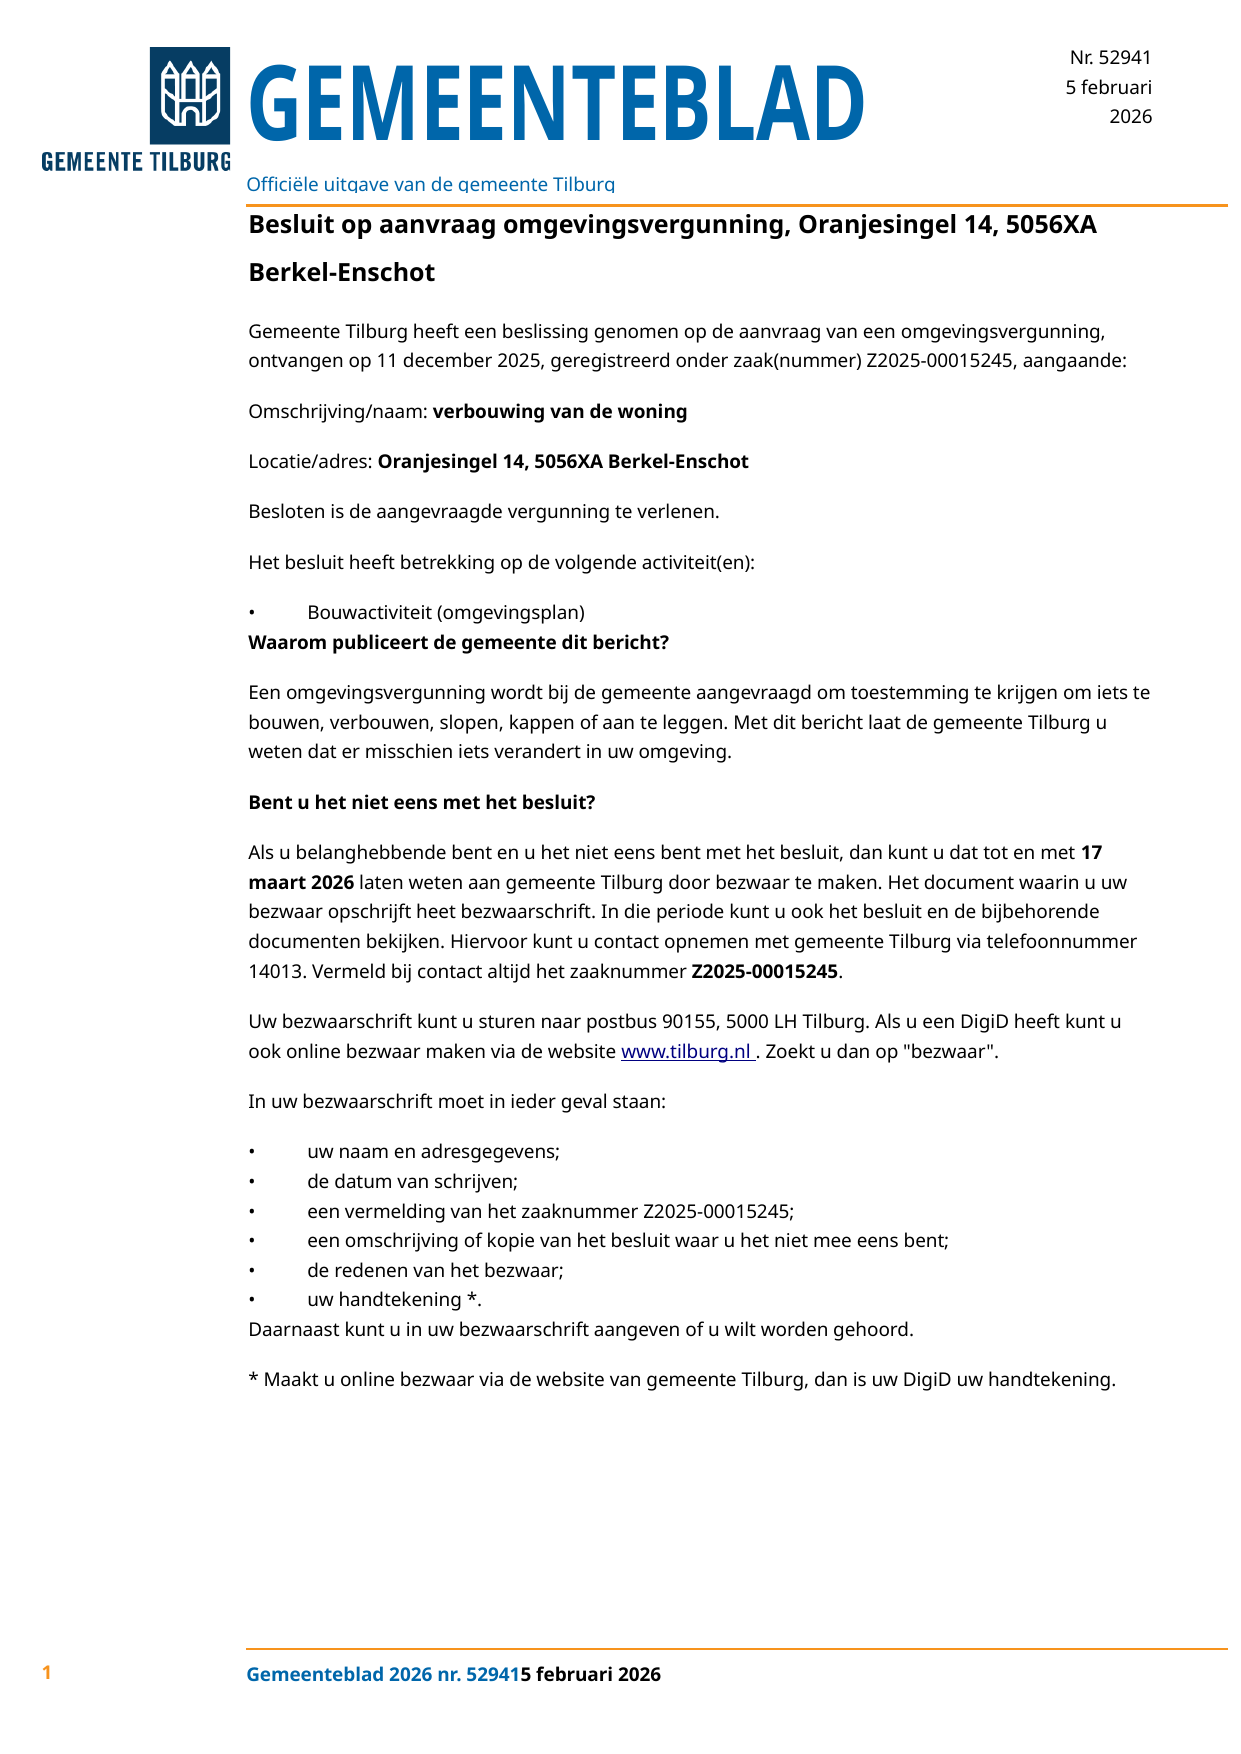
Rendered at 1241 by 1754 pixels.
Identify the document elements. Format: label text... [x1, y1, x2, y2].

text Het besluit heeft betrekking op de volgende activiteit(en): [248, 549, 1152, 575]
list de redenen van het bezwaar; [248, 1257, 1152, 1283]
text Besluit op aanvraag omgevingsvergunning, Oranjesingel 14, 5056XA Berkel-Enschot [248, 207, 1152, 288]
list een omschrijving of kopie van het besluit waar u het niet mee eens bent; [248, 1227, 1152, 1253]
text Daarnaast kunt u in uw bezwaarschrift aangeven of u wilt worden gehoord. [248, 1316, 1152, 1342]
text Waarom publiceert de gemeente dit bericht? [248, 629, 1152, 655]
picture [41, 47, 231, 172]
text Locatie/adres: Oranjesingel 14, 5056XA Berkel-Enschot [248, 448, 1152, 474]
list een vermelding van het zaaknummer Z2025-00015245; [248, 1198, 1152, 1224]
list uw naam en adresgegevens; [248, 1139, 1152, 1164]
text Bent u het niet eens met het besluit? [248, 789, 1152, 815]
list de datum van schrijven; [248, 1168, 1152, 1194]
text Uw bezwaarschrift kunt u sturen naar postbus 90155, 5000 LH Tilburg. Als u een DigiD heeft kunt u ook online bezwaar maken via de website www.tilburg.nl . Zoekt u dan op "bezwaar". [248, 1008, 1152, 1064]
text Een omgevingsvergunning wordt bij de gemeente aangevraagd om toestemming te krijgen om iets te bouwen, verbouwen, slopen, kappen of aan te leggen. Met dit bericht laat de gemeente Tilburg u weten dat er misschien iets verandert in uw omgeving. [248, 679, 1152, 764]
list Bouwactiviteit (omgevingsplan) [248, 599, 1152, 625]
text Gemeente Tilburg heeft een beslissing genomen op de aanvraag van een omgevingsvergunning, ontvangen op 11 december 2025, geregistreerd onder zaak(nummer) Z2025-00015245, aangaande: [248, 318, 1152, 373]
list uw handtekening *. [248, 1287, 1152, 1312]
text Als u belanghebbende bent en u het niet eens bent met het besluit, dan kunt u dat tot en met 17 maart 2026 laten weten aan gemeente Tilburg door bezwaar te maken. Het document waarin u uw bezwaar opschrijft heet bezwaarschrift. In die periode kunt u ook het besluit en de bijbehorende documenten bekijken. Hiervoor kunt u contact opnemen met gemeente Tilburg via telefoonnummer 14013. Vermeld bij contact altijd het zaaknummer Z2025-00015245. [248, 839, 1152, 984]
text * Maakt u online bezwaar via de website van gemeente Tilburg, dan is uw DigiD uw handtekening. [248, 1367, 1152, 1392]
text Omschrijving/naam: verbouwing van de woning [248, 398, 1152, 424]
text In uw bezwaarschrift moet in ieder geval staan: [248, 1088, 1152, 1114]
text Besloten is de aangevraagde vergunning te verlenen. [248, 499, 1152, 524]
